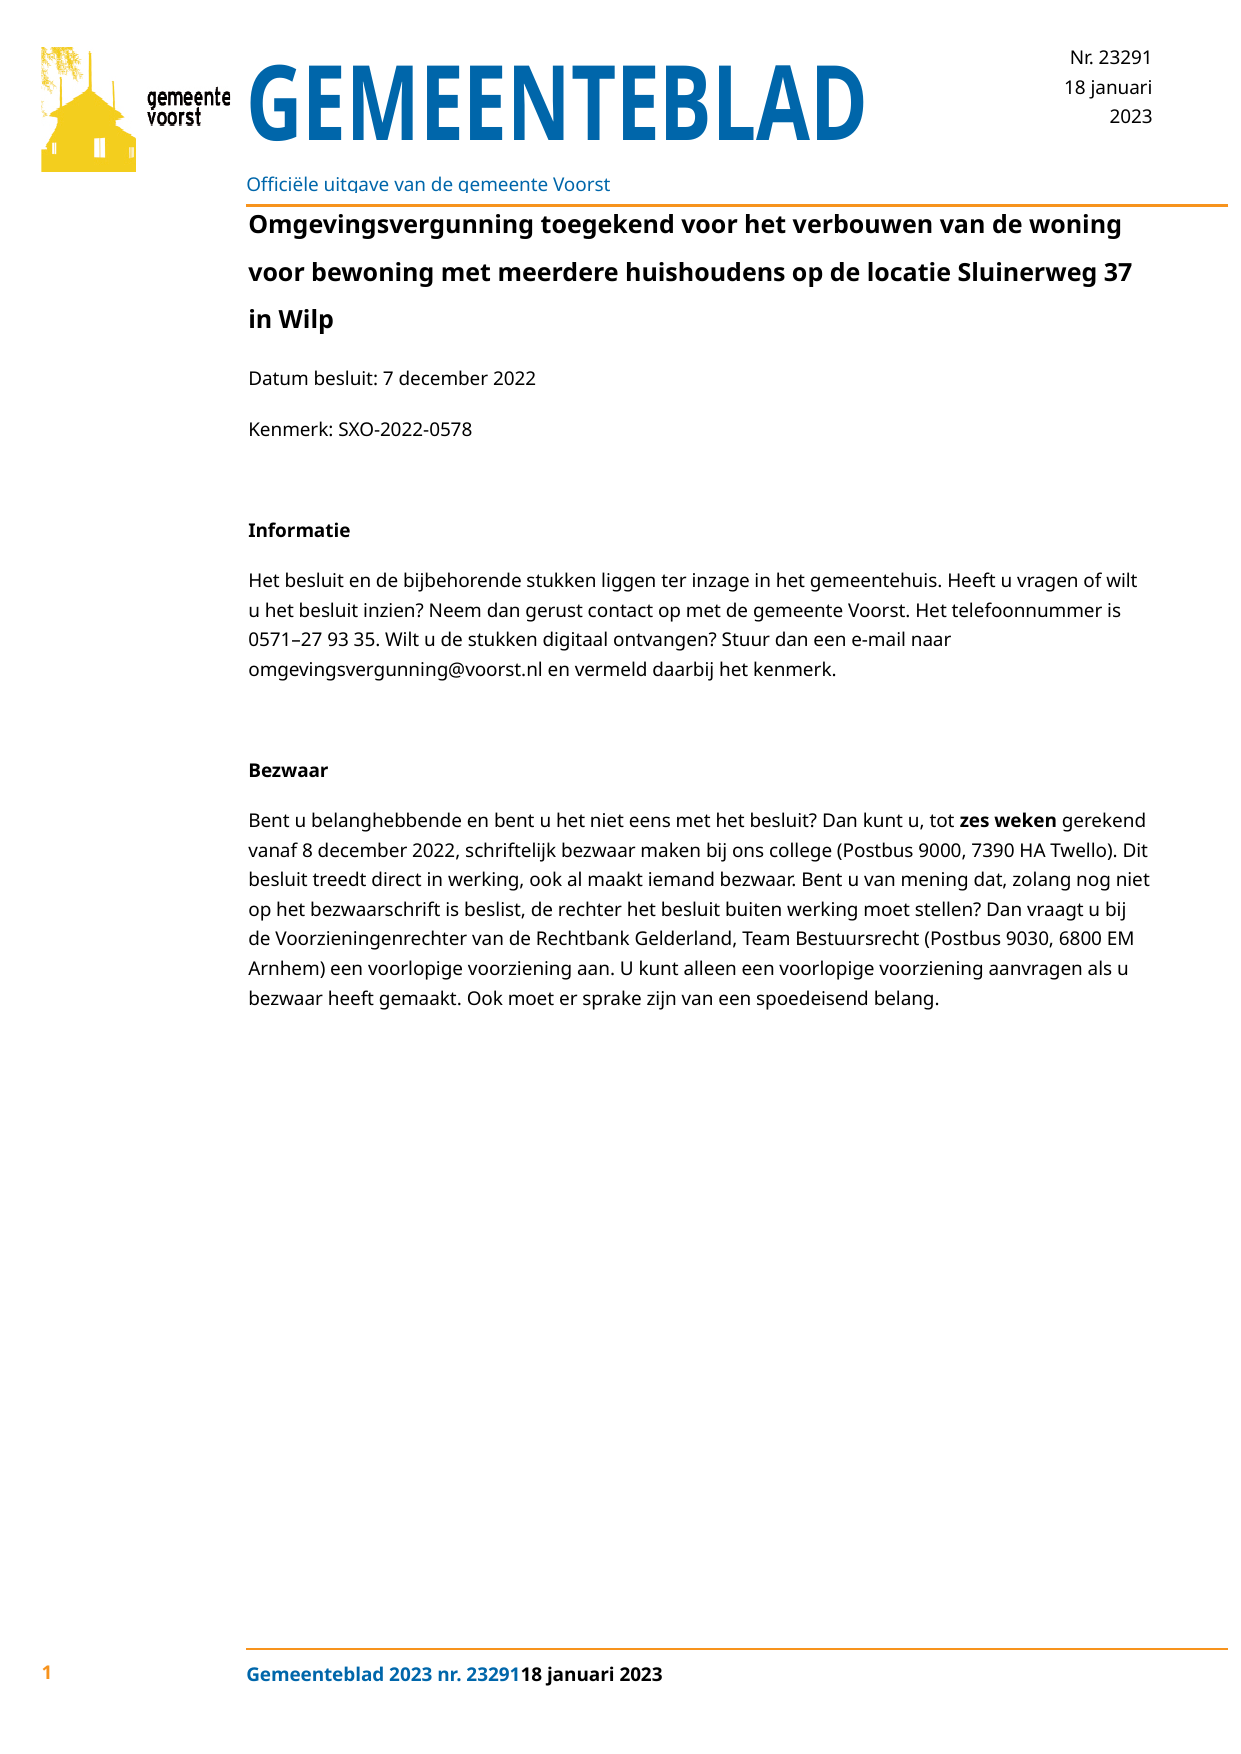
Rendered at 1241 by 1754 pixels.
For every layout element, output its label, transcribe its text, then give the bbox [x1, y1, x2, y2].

picture [41, 47, 231, 172]
text Datum besluit: 7 december 2022 [248, 366, 1152, 391]
text Het besluit en de bijbehorende stukken liggen ter inzage in het gemeentehuis. Heeft u vragen of wilt u het besluit inzien? Neem dan gerust contact op met de gemeente Voorst. Het telefoonnummer is 0571–27 93 35. Wilt u de stukken digitaal ontvangen? Stuur dan een e-mail naar omgevingsvergunning@voorst.nl en vermeld daarbij het kenmerk. [248, 567, 1152, 682]
text Bent u belanghebbende en bent u het niet eens met het besluit? Dan kunt u, tot zes weken gerekend vanaf 8 december 2022, schriftelijk bezwaar maken bij ons college (Postbus 9000, 7390 HA Twello). Dit besluit treedt direct in werking, ook al maakt iemand bezwaar. Bent u van mening dat, zolang nog niet op het bezwaarschrift is beslist, de rechter het besluit buiten werking moet stellen? Dan vraagt u bij de Voorzieningenrechter van de Rechtbank Gelderland, Team Bestuursrecht (Postbus 9030, 6800 EM Arnhem) een voorlopige voorziening aan. U kunt alleen een voorlopige voorziening aanvragen als u bezwaar heeft gemaakt. Ook moet er sprake zijn van een spoedeisend belang. [248, 807, 1152, 1010]
text Omgevingsvergunning toegekend voor het verbouwen van de woning voor bewoning met meerdere huishoudens op de locatie Sluinerweg 37 in Wilp [248, 207, 1152, 336]
text Kenmerk: SXO-2022-0578 [248, 416, 1152, 442]
text Informatie [248, 517, 1152, 542]
text Bezwaar [248, 757, 1152, 782]
